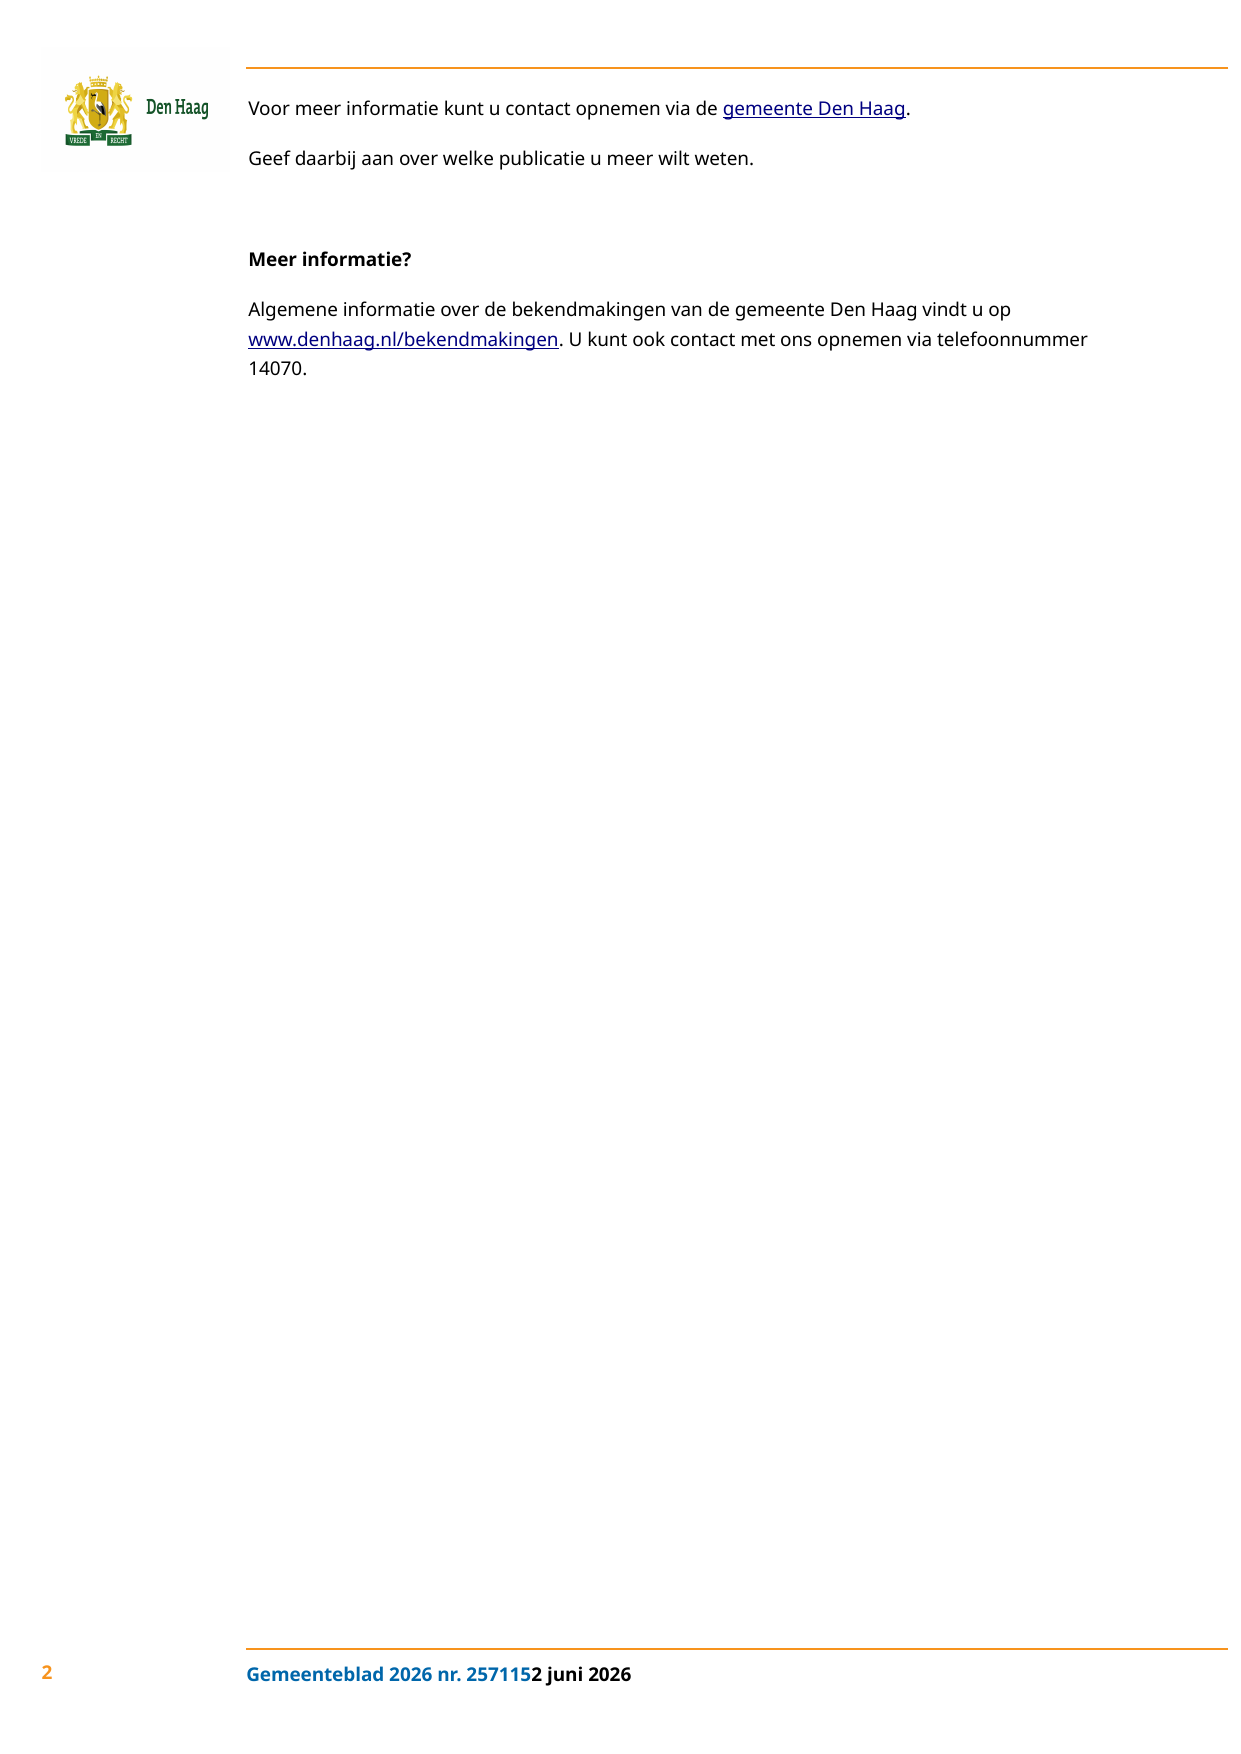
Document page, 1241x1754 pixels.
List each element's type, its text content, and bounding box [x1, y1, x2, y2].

picture [41, 47, 231, 172]
text Algemene informatie over de bekendmakingen van de gemeente Den Haag vindt u op www.denhaag.nl/bekendmakingen. U kunt ook contact met ons opnemen via telefoonnummer 14070. [248, 296, 1152, 381]
text Geef daarbij aan over welke publicatie u meer wilt weten. [248, 145, 1152, 171]
text Voor meer informatie kunt u contact opnemen via de gemeente Den Haag. [248, 95, 1152, 121]
text Meer informatie? [248, 246, 1152, 272]
